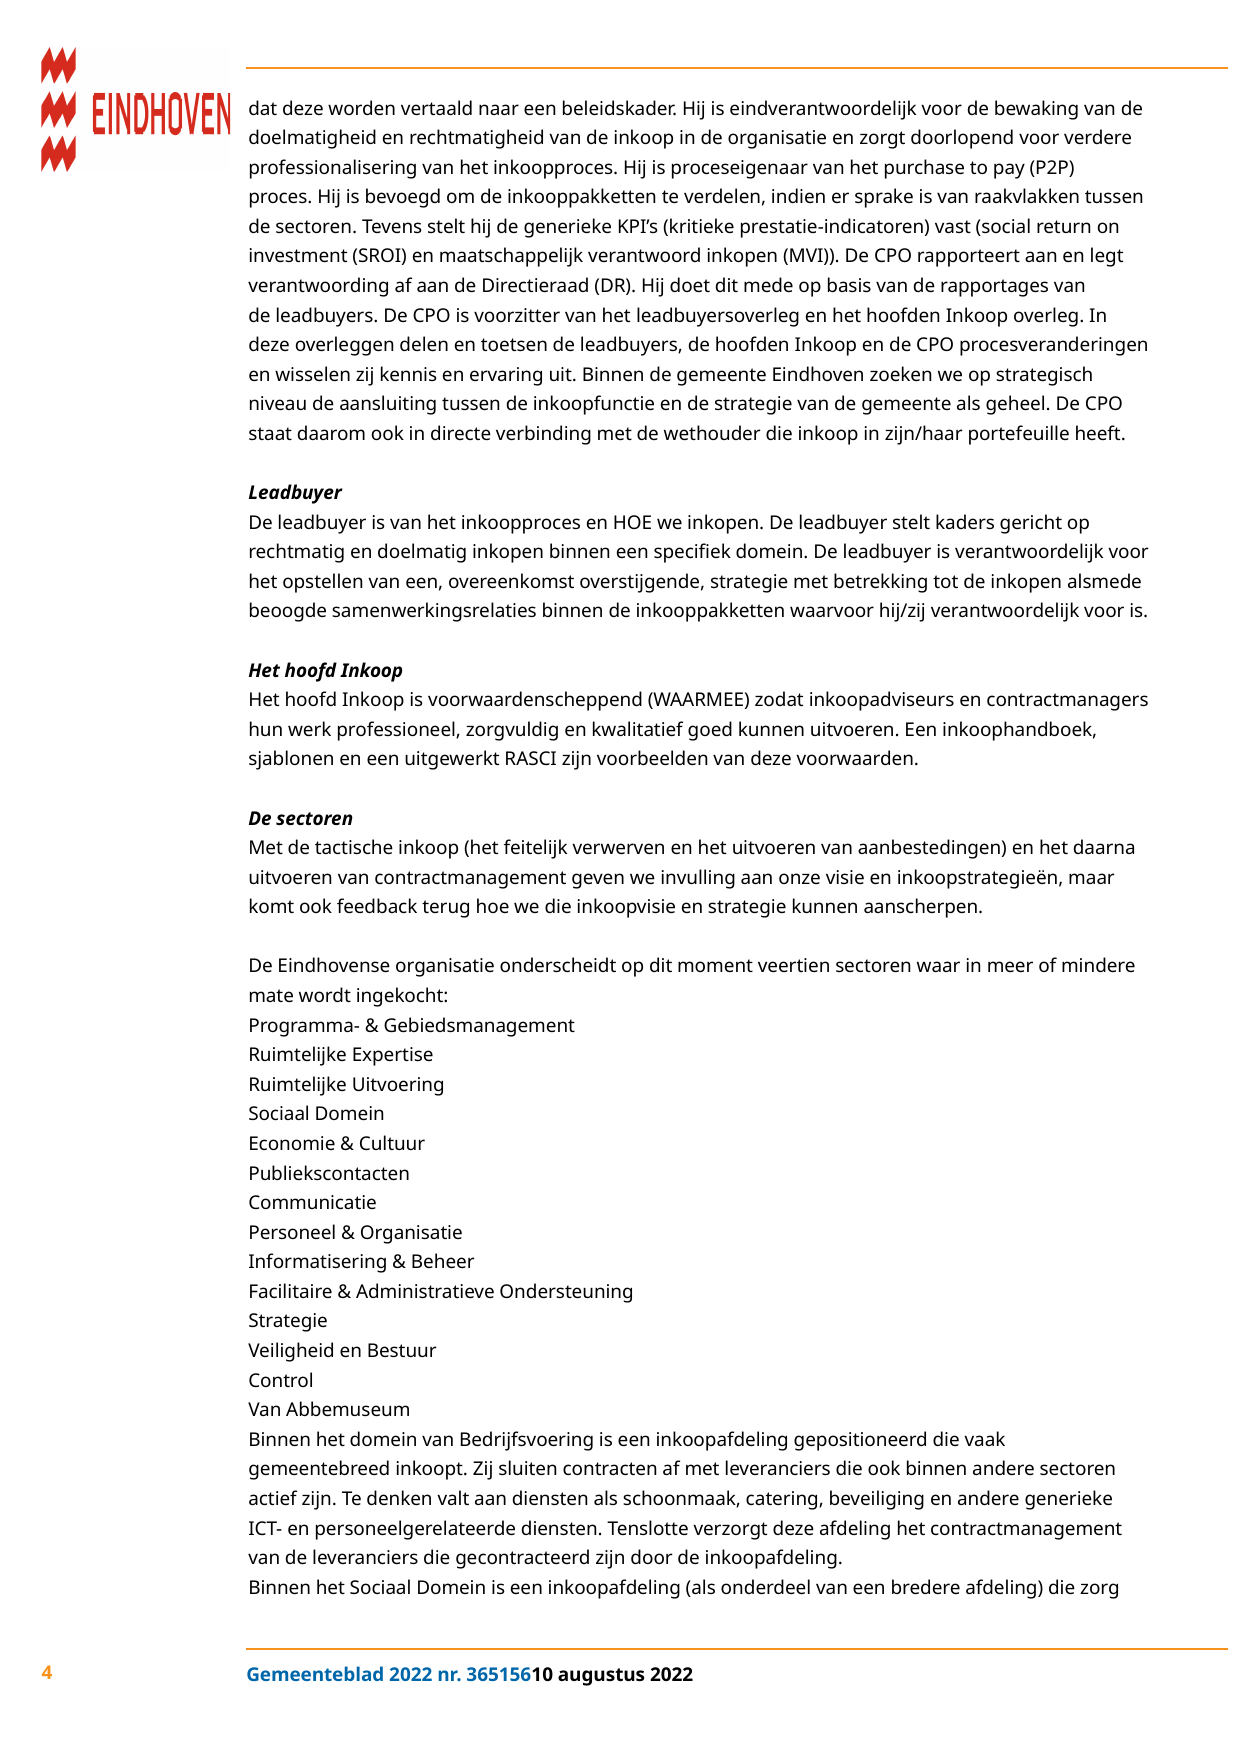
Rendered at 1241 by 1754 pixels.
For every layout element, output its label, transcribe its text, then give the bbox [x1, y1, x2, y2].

text Control [248, 1367, 1152, 1393]
text De leadbuyer is van het inkoopproces en HOE we inkopen. De leadbuyer stelt kaders gericht op rechtmatig en doelmatig inkopen binnen een specifiek domein. De leadbuyer is verantwoordelijk voor het opstellen van een, overeenkomst overstijgende, strategie met betrekking tot de inkopen alsmede beoogde samenwerkingsrelaties binnen de inkooppakketten waarvoor hij/zij verantwoordelijk voor is. [248, 509, 1152, 623]
text Facilitaire & Administratieve Ondersteuning [248, 1278, 1152, 1304]
text Sociaal Domein [248, 1101, 1152, 1126]
picture [41, 47, 231, 172]
text Van Abbemuseum [248, 1396, 1152, 1422]
text Binnen het Sociaal Domein is een inkoopafdeling (als onderdeel van een bredere afdeling) die zorg [248, 1574, 1152, 1600]
text Personeel & Organisatie [248, 1219, 1152, 1245]
text Leadbuyer [248, 479, 1152, 505]
text Veiligheid en Bestuur [248, 1337, 1152, 1363]
text Ruimtelijke Uitvoering [248, 1071, 1152, 1097]
text Economie & Cultuur [248, 1130, 1152, 1156]
text Het hoofd Inkoop [248, 657, 1152, 683]
text Binnen het domein van Bedrijfsvoering is een inkoopafdeling gepositioneerd die vaak gemeentebreed inkoopt. Zij sluiten contracten af met leveranciers die ook binnen andere sectoren actief zijn. Te denken valt aan diensten als schoonmaak, catering, beveiliging en andere generieke ICT- en personeelgerelateerde diensten. Tenslotte verzorgt deze afdeling het contractmanagement van de leveranciers die gecontracteerd zijn door de inkoopafdeling. [248, 1426, 1152, 1570]
text De Eindhovense organisatie onderscheidt op dit moment veertien sectoren waar in meer of mindere mate wordt ingekocht: [248, 953, 1152, 1008]
text Strategie [248, 1308, 1152, 1333]
text Met de tactische inkoop (het feitelijk verwerven en het uitvoeren van aanbestedingen) en het daarna uitvoeren van contractmanagement geven we invulling aan onze visie en inkoopstrategieën, maar komt ook feedback terug hoe we die inkoopvisie en strategie kunnen aanscherpen. [248, 834, 1152, 919]
text De sectoren [248, 805, 1152, 831]
text Programma- & Gebiedsmanagement [248, 1012, 1152, 1038]
text Publiekscontacten [248, 1160, 1152, 1186]
text Het hoofd Inkoop is voorwaardenscheppend (WAARMEE) zodat inkoopadviseurs en contractmanagers hun werk professioneel, zorgvuldig en kwalitatief goed kunnen uitvoeren. Een inkoophandboek, sjablonen en een uitgewerkt RASCI zijn voorbeelden van deze voorwaarden. [248, 686, 1152, 771]
text Communicatie [248, 1189, 1152, 1215]
text Informatisering & Beheer [248, 1248, 1152, 1274]
text Ruimtelijke Expertise [248, 1041, 1152, 1067]
text dat deze worden vertaald naar een beleidskader. Hij is eindverantwoordelijk voor de bewaking van de doelmatigheid en rechtmatigheid van de inkoop in de organisatie en zorgt doorlopend voor verdere professionalisering van het inkoopproces. Hij is proceseigenaar van het purchase to pay (P2P) proces. Hij is bevoegd om de inkooppakketten te verdelen, indien er sprake is van raakvlakken tussen de sectoren. Tevens stelt hij de generieke KPI’s (kritieke prestatie-indicatoren) vast (social return on investment (SROI) en maatschappelijk verantwoord inkopen (MVI)). De CPO rapporteert aan en legt verantwoording af aan de Directieraad (DR). Hij doet dit mede op basis van de rapportages van de leadbuyers. De CPO is voorzitter van het leadbuyersoverleg en het hoofden Inkoop overleg. In deze overleggen delen en toetsen de leadbuyers, de hoofden Inkoop en de CPO procesveranderingen en wisselen zij kennis en ervaring uit. Binnen de gemeente Eindhoven zoeken we op strategisch niveau de aansluiting tussen de inkoopfunctie en de strategie van de gemeente als geheel. De CPO staat daarom ook in directe verbinding met de wethouder die inkoop in zijn/haar portefeuille heeft. [248, 95, 1152, 446]
